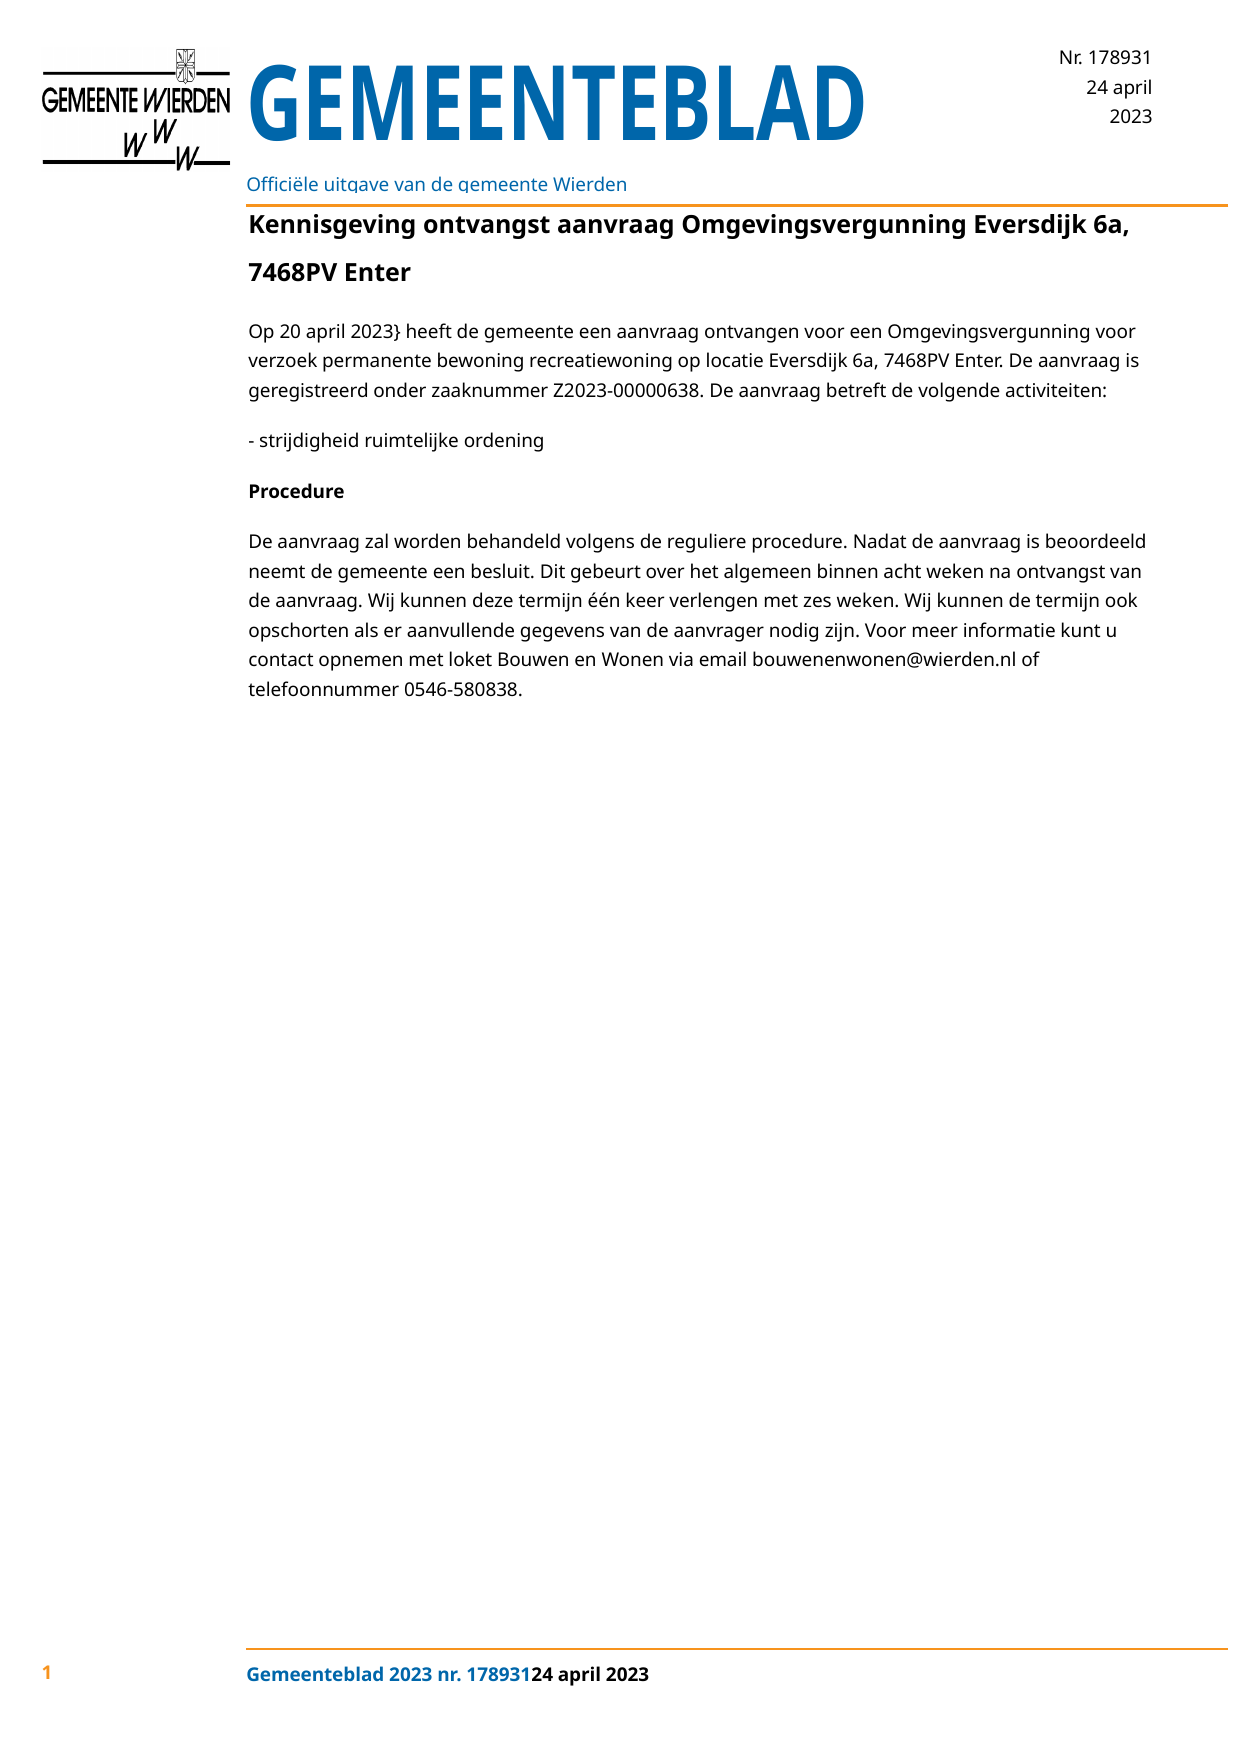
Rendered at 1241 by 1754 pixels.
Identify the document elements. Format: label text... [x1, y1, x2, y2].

text - strijdigheid ruimtelijke ordening [248, 427, 1152, 453]
text De aanvraag zal worden behandeld volgens de reguliere procedure. Nadat de aanvraag is beoordeeld neemt de gemeente een besluit. Dit gebeurt over het algemeen binnen acht weken na ontvangst van de aanvraag. Wij kunnen deze termijn één keer verlengen met zes weken. Wij kunnen de termijn ook opschorten als er aanvullende gegevens van de aanvrager nodig zijn. Voor meer informatie kunt u contact opnemen met loket Bouwen en Wonen via email bouwenenwonen@wierden.nl of telefoonnummer 0546-580838. [248, 528, 1152, 702]
text Kennisgeving ontvangst aanvraag Omgevingsvergunning Eversdijk 6a, 7468PV Enter [248, 207, 1152, 288]
picture [41, 47, 231, 172]
text Op 20 april 2023} heeft de gemeente een aanvraag ontvangen voor een Omgevingsvergunning voor verzoek permanente bewoning recreatiewoning op locatie Eversdijk 6a, 7468PV Enter. De aanvraag is geregistreerd onder zaaknummer Z2023-00000638. De aanvraag betreft de volgende activiteiten: [248, 318, 1152, 403]
text Procedure [248, 478, 1152, 504]
